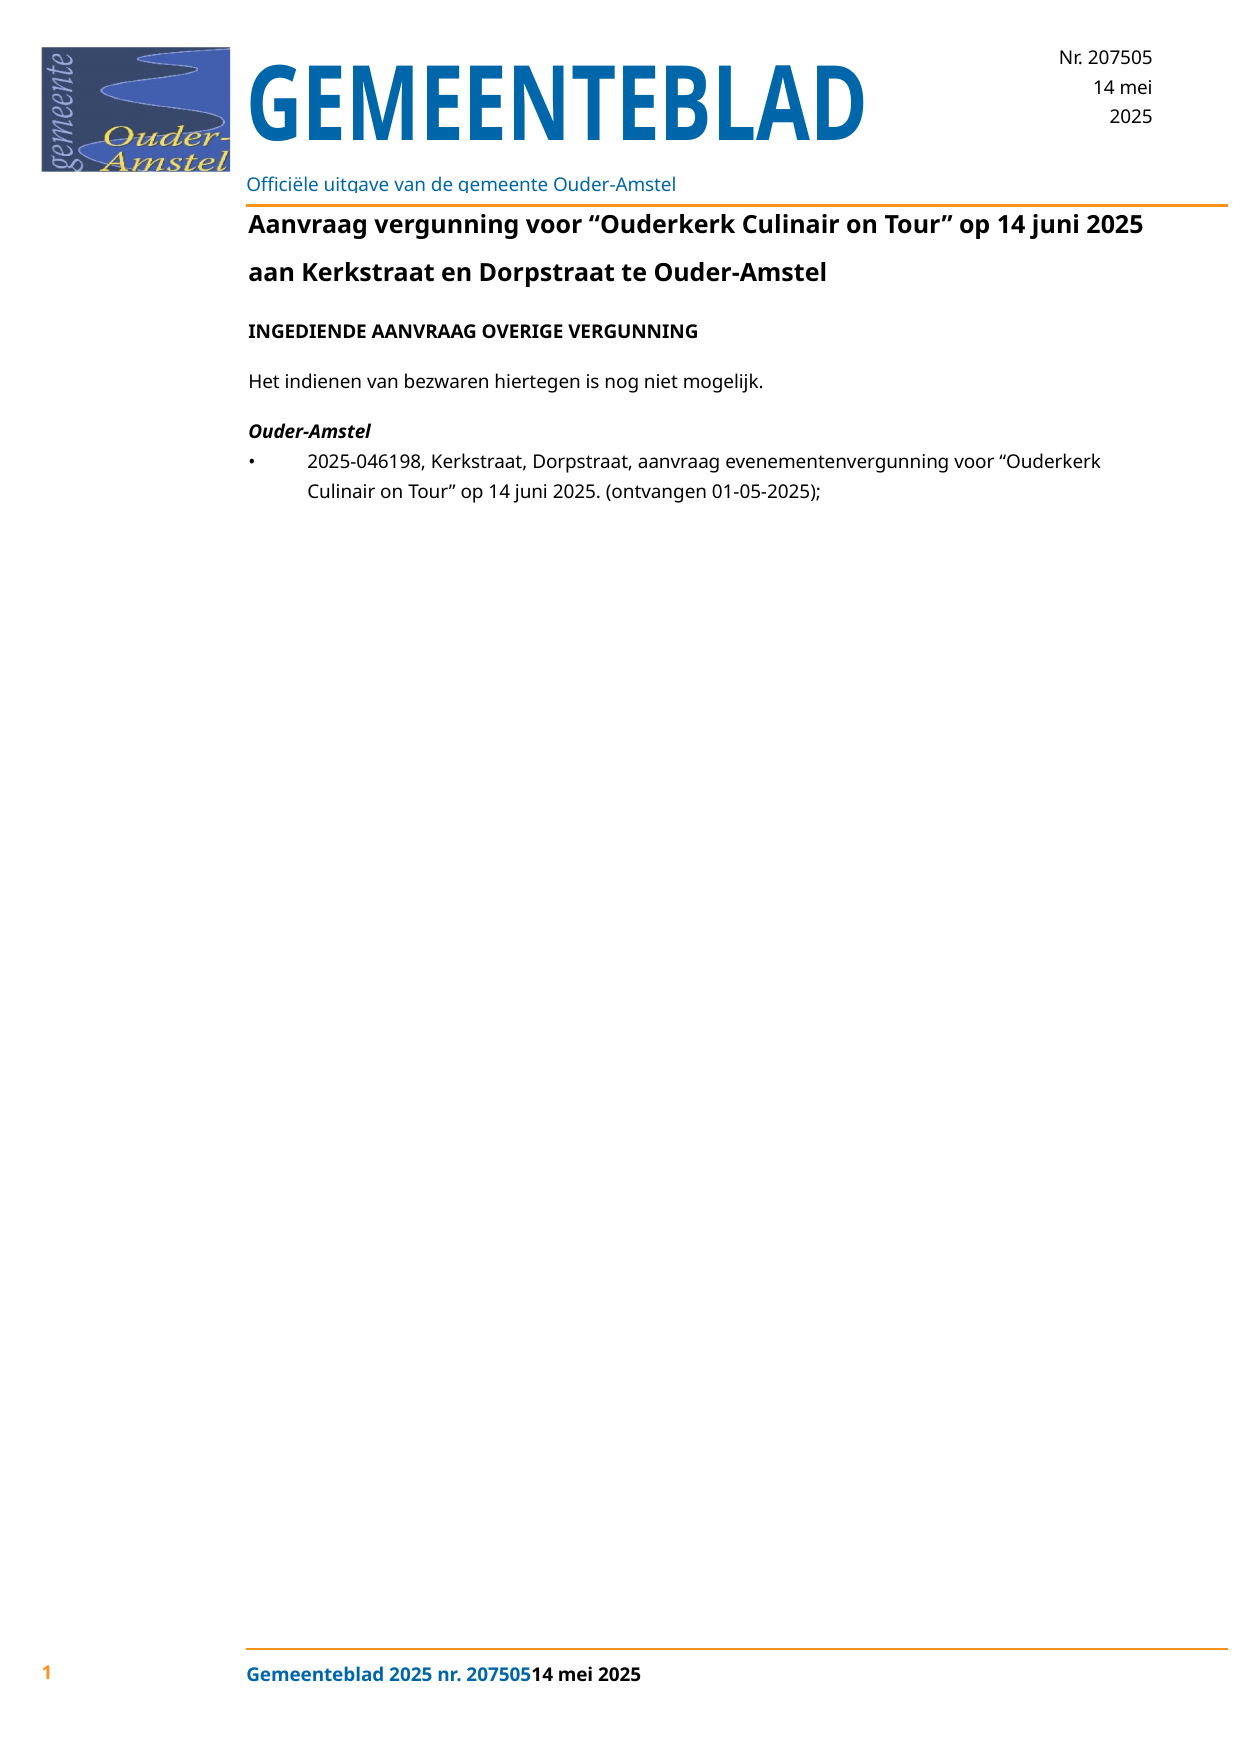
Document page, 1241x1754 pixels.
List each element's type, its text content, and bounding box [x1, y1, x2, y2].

picture [41, 47, 231, 172]
text Het indienen van bezwaren hiertegen is nog niet mogelijk. [248, 368, 1152, 394]
text INGEDIENDE AANVRAAG OVERIGE VERGUNNING [248, 318, 1152, 344]
list 2025-046198, Kerkstraat, Dorpstraat, aanvraag evenementenvergunning voor “Ouderkerk Culinair on Tour” op 14 juni 2025. (ontvangen 01-05-2025); [248, 448, 1152, 504]
text Ouder-Amstel [248, 419, 1152, 444]
text Aanvraag vergunning voor “Ouderkerk Culinair on Tour” op 14 juni 2025 aan Kerkstraat en Dorpstraat te Ouder-Amstel [248, 207, 1152, 288]
